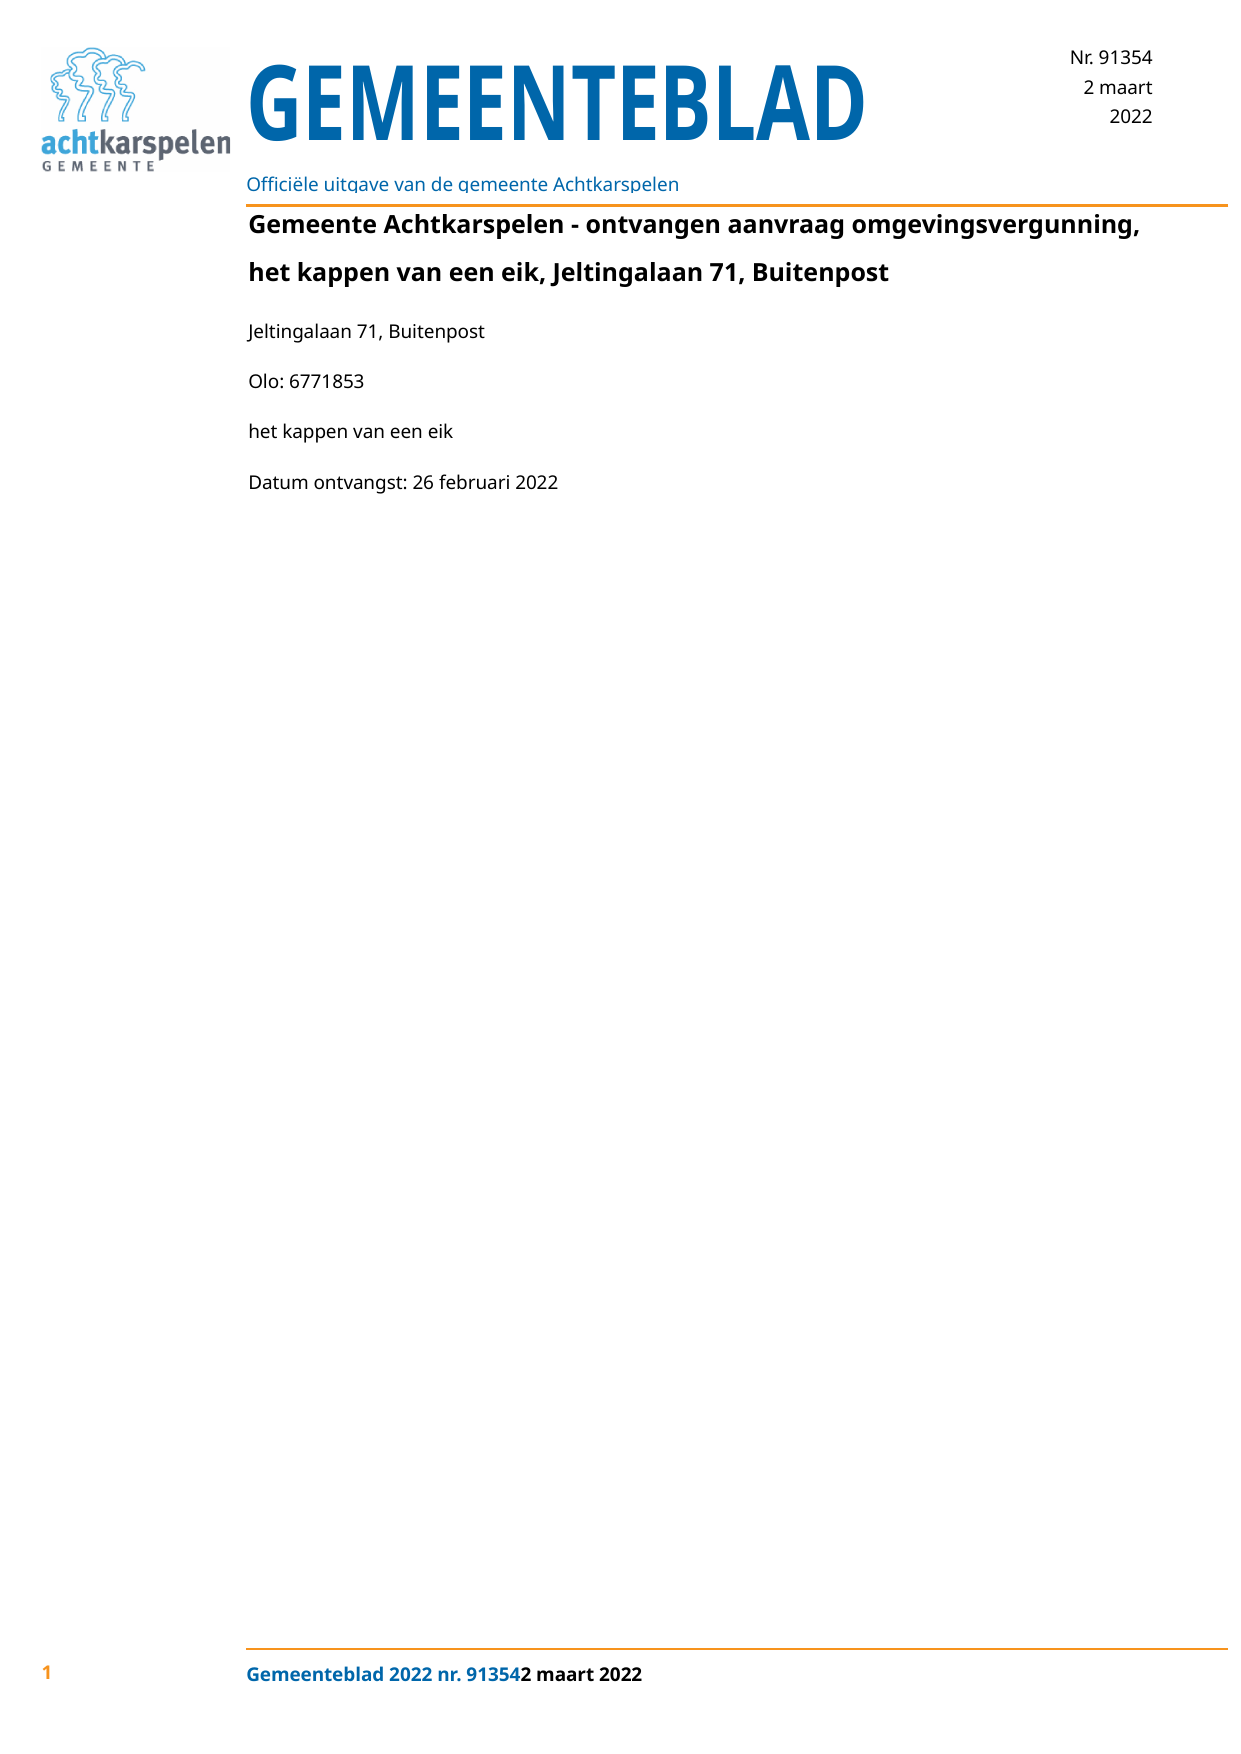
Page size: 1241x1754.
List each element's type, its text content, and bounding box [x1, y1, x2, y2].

text het kappen van een eik [248, 419, 1152, 444]
text Gemeente Achtkarspelen - ontvangen aanvraag omgevingsvergunning, het kappen van een eik, Jeltingalaan 71, Buitenpost [248, 207, 1152, 288]
text Jeltingalaan 71, Buitenpost [248, 318, 1152, 344]
picture [41, 47, 231, 172]
text Olo: 6771853 [248, 368, 1152, 394]
text Datum ontvangst: 26 februari 2022 [248, 469, 1152, 495]
